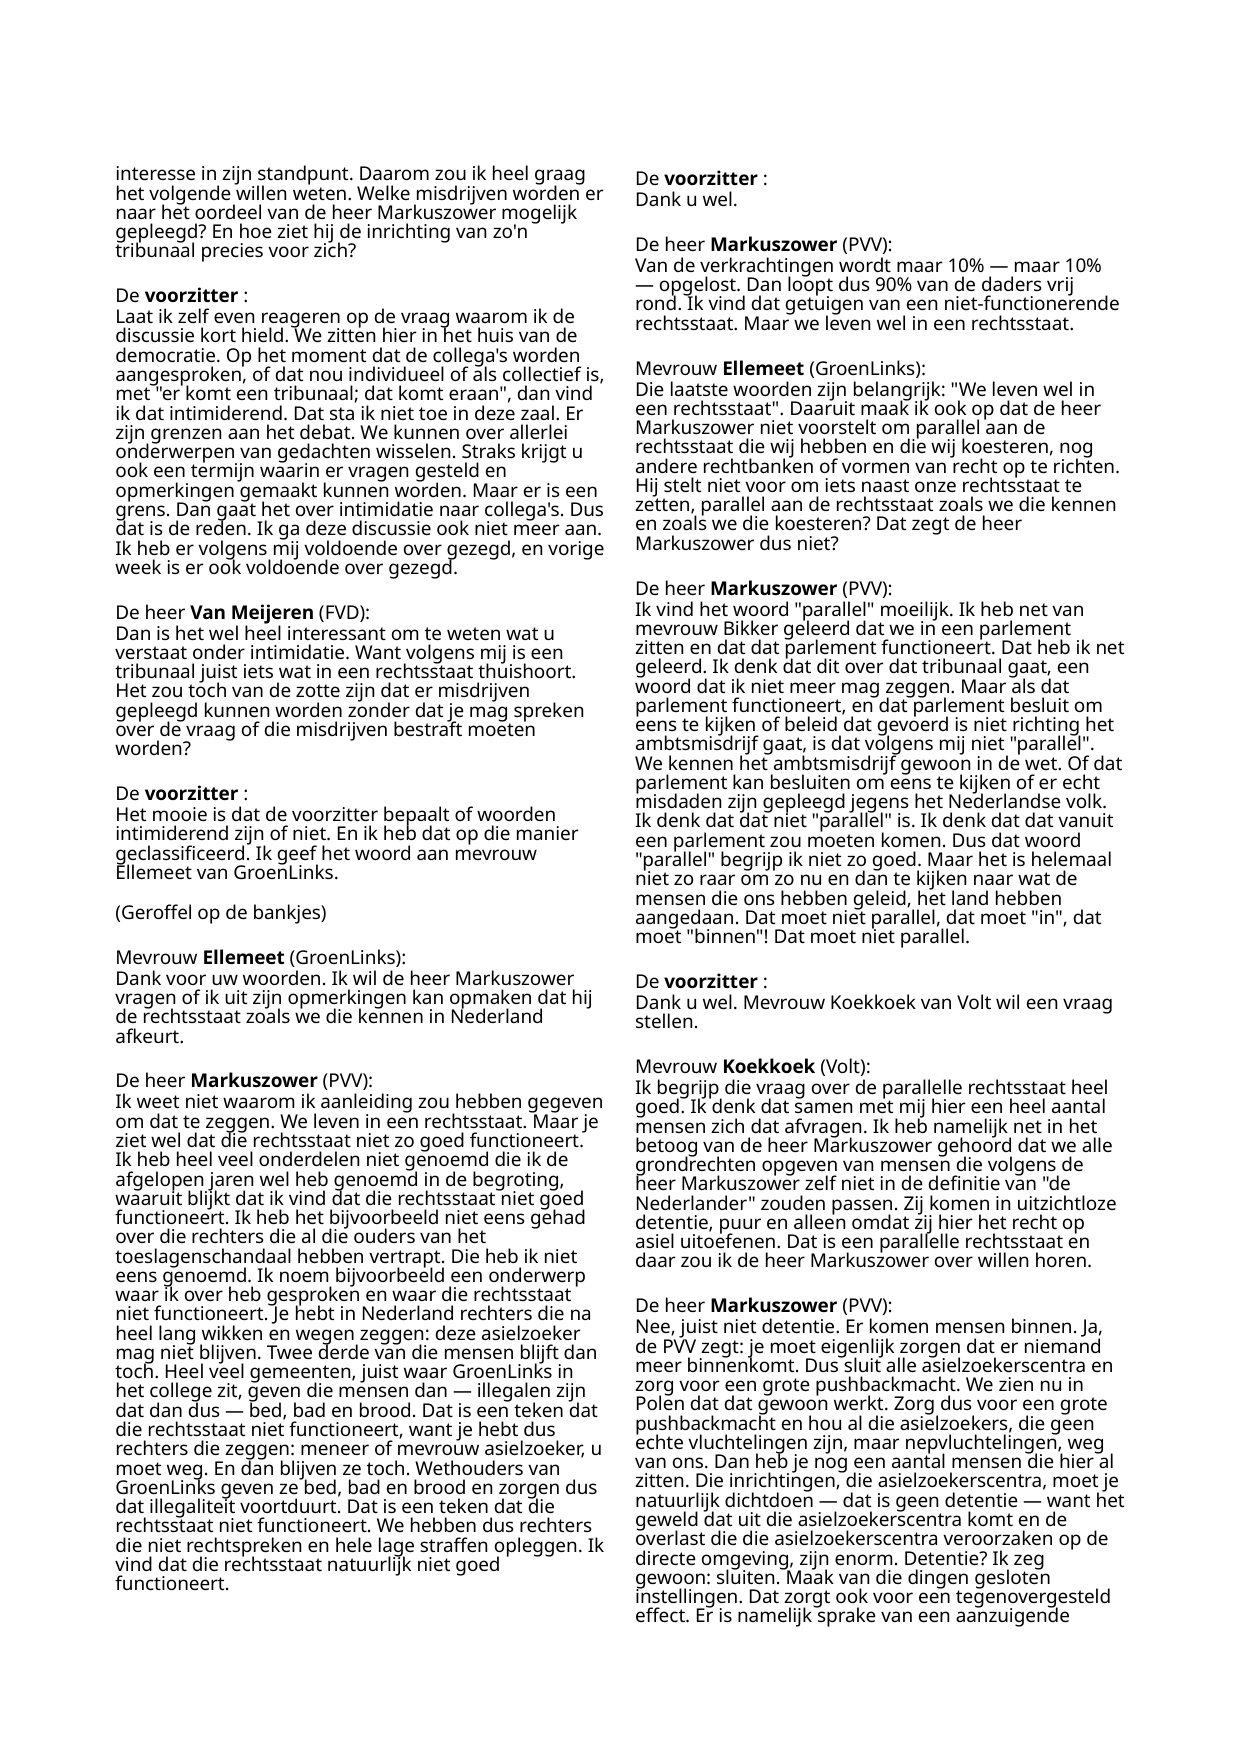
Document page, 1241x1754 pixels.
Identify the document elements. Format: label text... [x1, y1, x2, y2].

text Dank u wel. [635, 191, 1125, 210]
text Mevrouw Ellemeet (GroenLinks): [635, 355, 1125, 381]
text Dank u wel. Mevrouw Koekkoek van Volt wil een vraag stellen. [635, 994, 1125, 1032]
text (Geroffel op de bankjes) [115, 904, 605, 923]
text De voorzitter : [115, 780, 605, 806]
text Ik begrijp die vraag over de parallelle rechtsstaat heel goed. Ik denk dat samen met mij hier een heel aantal mensen zich dat afvragen. Ik heb namelijk net in het betoog van de heer Markuszower gehoord dat we alle grondrechten opgeven van mensen die volgens de heer Markuszower zelf niet in de definitie van "de Nederlander" zouden passen. Zij komen in uitzichtloze detentie, puur en alleen omdat zij hier het recht op asiel uitoefenen. Dat is een parallelle rechtsstaat en daar zou ik de heer Markuszower over willen horen. [635, 1079, 1125, 1272]
text De voorzitter : [635, 165, 1125, 191]
text Nee, juist niet detentie. Er komen mensen binnen. Ja, de PVV zegt: je moet eigenlijk zorgen dat er niemand meer binnenkomt. Dus sluit alle asielzoekerscentra en zorg voor een grote pushbackmacht. We zien nu in Polen dat dat gewoon werkt. Zorg dus voor een grote pushbackmacht en hou al die asielzoekers, die geen echte vluchtelingen zijn, maar nepvluchtelingen, weg van ons. Dan heb je nog een aantal mensen die hier al zitten. Die inrichtingen, die asielzoekerscentra, moet je natuurlijk dichtdoen — dat is geen detentie — want het geweld dat uit die asielzoekerscentra komt en de overlast die die asielzoekerscentra veroorzaken op de directe omgeving, zijn enorm. Detentie? Ik zeg gewoon: sluiten. Maak van die dingen gesloten instellingen. Dat zorgt ook voor een tegenovergesteld effect. Er is namelijk sprake van een aanzuigende [635, 1318, 1125, 1627]
text De heer Markuszower (PVV): [635, 231, 1125, 257]
text Het mooie is dat de voorzitter bepaalt of woorden intimiderend zijn of niet. En ik heb dat op die manier geclassificeerd. Ik geef het woord aan mevrouw Ellemeet van GroenLinks. [115, 806, 605, 883]
text De heer Markuszower (PVV): [115, 1068, 605, 1093]
text Dank voor uw woorden. Ik wil de heer Markuszower vragen of ik uit zijn opmerkingen kan opmaken dat hij de rechtsstaat zoals we die kennen in Nederland afkeurt. [115, 970, 605, 1047]
text Ik weet niet waarom ik aanleiding zou hebben gegeven om dat te zeggen. We leven in een rechtsstaat. Maar je ziet wel dat die rechtsstaat niet zo goed functioneert. Ik heb heel veel onderdelen niet genoemd die ik de afgelopen jaren wel heb genoemd in de begroting, waaruit blijkt dat ik vind dat die rechtsstaat niet goed functioneert. Ik heb het bijvoorbeeld niet eens gehad over die rechters die al die ouders van het toeslagenschandaal hebben vertrapt. Die heb ik niet eens genoemd. Ik noem bijvoorbeeld een onderwerp waar ik over heb gesproken en waar die rechtsstaat niet functioneert. Je hebt in Nederland rechters die na heel lang wikken en wegen zeggen: deze asielzoeker mag niet blijven. Twee derde van die mensen blijft dan toch. Heel veel gemeenten, juist waar GroenLinks in het college zit, geven die mensen dan — illegalen zijn dat dan dus — bed, bad en brood. Dat is een teken dat die rechtsstaat niet functioneert, want je hebt dus rechters die zeggen: meneer of mevrouw asielzoeker, u moet weg. En dan blijven ze toch. Wethouders van GroenLinks geven ze bed, bad en brood en zorgen dus dat illegaliteit voortduurt. Dat is een teken dat die rechtsstaat niet functioneert. We hebben dus rechters die niet rechtspreken en hele lage straffen opleggen. Ik vind dat die rechtsstaat natuurlijk niet goed functioneert. [115, 1093, 605, 1594]
text Mevrouw Ellemeet (GroenLinks): [115, 944, 605, 970]
text Laat ik zelf even reageren op de vraag waarom ik de discussie kort hield. We zitten hier in het huis van de democratie. Op het moment dat de collega's worden aangesproken, of dat nou individueel of als collectief is, met "er komt een tribunaal; dat komt eraan", dan vind ik dat intimiderend. Dat sta ik niet toe in deze zaal. Er zijn grenzen aan het debat. We kunnen over allerlei onderwerpen van gedachten wisselen. Straks krijgt u ook een termijn waarin er vragen gesteld en opmerkingen gemaakt kunnen worden. Maar er is een grens. Dan gaat het over intimidatie naar collega's. Dus dat is de reden. Ik ga deze discussie ook niet meer aan. Ik heb er volgens mij voldoende over gezegd, en vorige week is er ook voldoende over gezegd. [115, 308, 605, 578]
text Mevrouw Koekkoek (Volt): [635, 1053, 1125, 1079]
text De heer Markuszower (PVV): [635, 1293, 1125, 1318]
text De heer Markuszower (PVV): [635, 575, 1125, 601]
text interesse in zijn standpunt. Daarom zou ik heel graag het volgende willen weten. Welke misdrijven worden er naar het oordeel van de heer Markuszower mogelijk gepleegd? En hoe ziet hij de inrichting van zo'n tribunaal precies voor zich? [115, 165, 605, 262]
text Ik vind het woord "parallel" moeilijk. Ik heb net van mevrouw Bikker geleerd dat we in een parlement zitten en dat dat parlement functioneert. Dat heb ik net geleerd. Ik denk dat dit over dat tribunaal gaat, een woord dat ik niet meer mag zeggen. Maar als dat parlement functioneert, en dat parlement besluit om eens te kijken of beleid dat gevoerd is niet richting het ambtsmisdrijf gaat, is dat volgens mij niet "parallel". We kennen het ambtsmisdrijf gewoon in de wet. Of dat parlement kan besluiten om eens te kijken of er echt misdaden zijn gepleegd jegens het Nederlandse volk. Ik denk dat dat niet "parallel" is. Ik denk dat dat vanuit een parlement zou moeten komen. Dus dat woord "parallel" begrijp ik niet zo goed. Maar het is helemaal niet zo raar om zo nu en dan te kijken naar wat de mensen die ons hebben geleid, het land hebben aangedaan. Dat moet niet parallel, dat moet "in", dat moet "binnen"! Dat moet niet parallel. [635, 601, 1125, 947]
text De voorzitter : [115, 282, 605, 308]
text De voorzitter : [635, 968, 1125, 994]
text Van de verkrachtingen wordt maar 10% — maar 10% — opgelost. Dan loopt dus 90% van de daders vrij rond. Ik vind dat getuigen van een niet-functionerende rechtsstaat. Maar we leven wel in een rechtsstaat. [635, 257, 1125, 334]
text Dan is het wel heel interessant om te weten wat u verstaat onder intimidatie. Want volgens mij is een tribunaal juist iets wat in een rechtsstaat thuishoort. Het zou toch van de zotte zijn dat er misdrijven gepleegd kunnen worden zonder dat je mag spreken over de vraag of die misdrijven bestraft moeten worden? [115, 624, 605, 759]
text De heer Van Meijeren (FVD): [115, 599, 605, 624]
text Die laatste woorden zijn belangrijk: "We leven wel in een rechtsstaat". Daaruit maak ik ook op dat de heer Markuszower niet voorstelt om parallel aan de rechtsstaat die wij hebben en die wij koesteren, nog andere rechtbanken of vormen van recht op te richten. Hij stelt niet voor om iets naast onze rechtsstaat te zetten, parallel aan de rechtsstaat zoals we die kennen en zoals we die koesteren? Dat zegt de heer Markuszower dus niet? [635, 381, 1125, 554]
